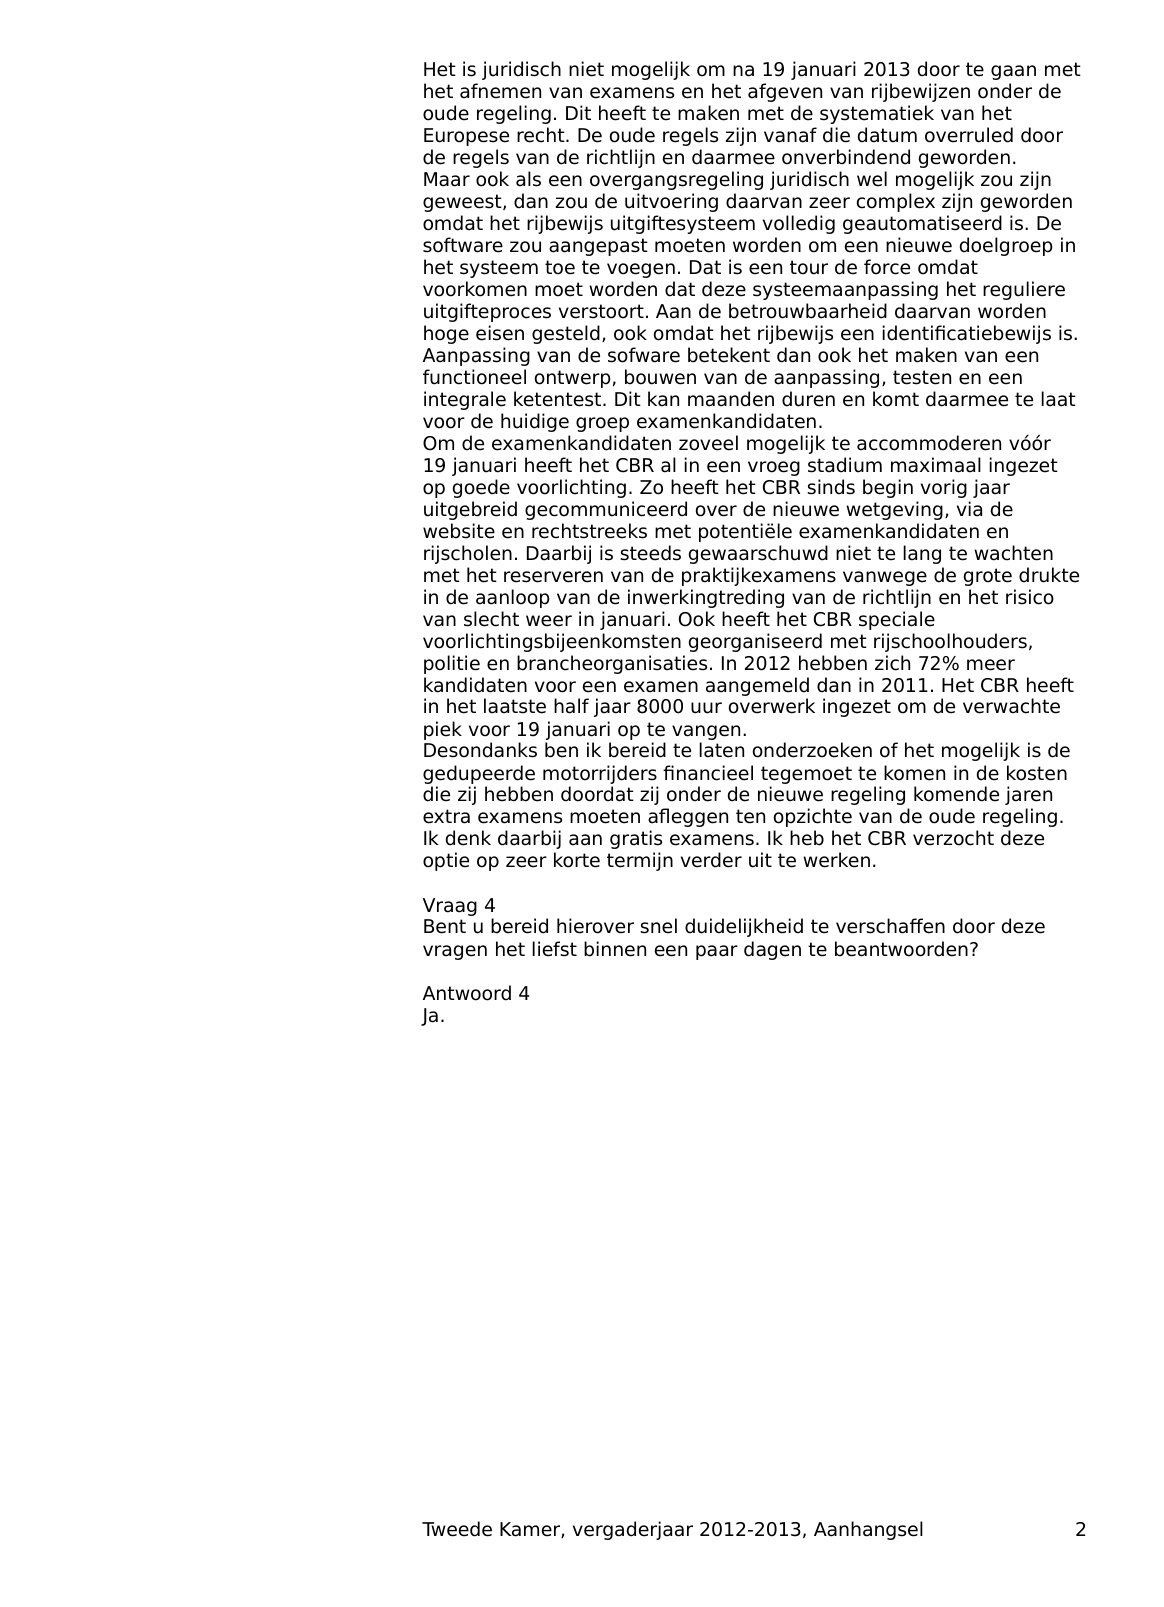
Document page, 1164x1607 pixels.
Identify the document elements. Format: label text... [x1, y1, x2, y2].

text Maar ook als een overgangsregeling juridisch wel mogelijk zou zijn geweest, dan zou de uitvoering daarvan zeer complex zijn geworden omdat het rijbewijs uitgiftesysteem volledig geautomatiseerd is. De software zou aangepast moeten worden om een nieuwe doelgroep in het systeem toe te voegen. Dat is een tour de force omdat voorkomen moet worden dat deze systeemaanpassing het reguliere uitgifteproces verstoort. Aan de betrouwbaarheid daarvan worden hoge eisen gesteld, ook omdat het rijbewijs een identificatiebewijs is. Aanpassing van de sofware betekent dan ook het maken van een functioneel ontwerp, bouwen van de aanpassing, testen en een integrale ketentest. Dit kan maanden duren en komt daarmee te laat voor de huidige groep examenkandidaten. [422, 169, 1087, 433]
text Het is juridisch niet mogelijk om na 19 januari 2013 door te gaan met het afnemen van examens en het afgeven van rijbewijzen onder de oude regeling. Dit heeft te maken met de systematiek van het Europese recht. De oude regels zijn vanaf die datum overruled door de regels van de richtlijn en daarmee onverbindend geworden. [422, 59, 1087, 169]
text Ja. [422, 1004, 1087, 1027]
text Bent u bereid hierover snel duidelijkheid te verschaffen door deze vragen het liefst binnen een paar dagen te beantwoorden? [422, 916, 1087, 960]
text Om de examenkandidaten zoveel mogelijk te accommoderen vóór 19 januari heeft het CBR al in een vroeg stadium maximaal ingezet op goede voorlichting. Zo heeft het CBR sinds begin vorig jaar uitgebreid gecommuniceerd over de nieuwe wetgeving, via de website en rechtstreeks met potentiële examenkandidaten en rijscholen. Daarbij is steeds gewaarschuwd niet te lang te wachten met het reserveren van de praktijkexamens vanwege de grote drukte in de aanloop van de inwerkingtreding van de richtlijn en het risico van slecht weer in januari. Ook heeft het CBR speciale voorlichtingsbijeenkomsten georganiseerd met rijschoolhouders, politie en brancheorganisaties. In 2012 hebben zich 72% meer kandidaten voor een examen aangemeld dan in 2011. Het CBR heeft in het laatste half jaar 8000 uur overwerk ingezet om de verwachte piek voor 19 januari op te vangen. [422, 433, 1087, 740]
text Antwoord 4 [422, 983, 1087, 1004]
text Desondanks ben ik bereid te laten onderzoeken of het mogelijk is de gedupeerde motorrijders financieel tegemoet te komen in de kosten die zij hebben doordat zij onder de nieuwe regeling komende jaren extra examens moeten afleggen ten opzichte van de oude regeling. Ik denk daarbij aan gratis examens. Ik heb het CBR verzocht deze optie op zeer korte termijn verder uit te werken. [422, 740, 1087, 872]
text Vraag 4 [422, 894, 1087, 916]
